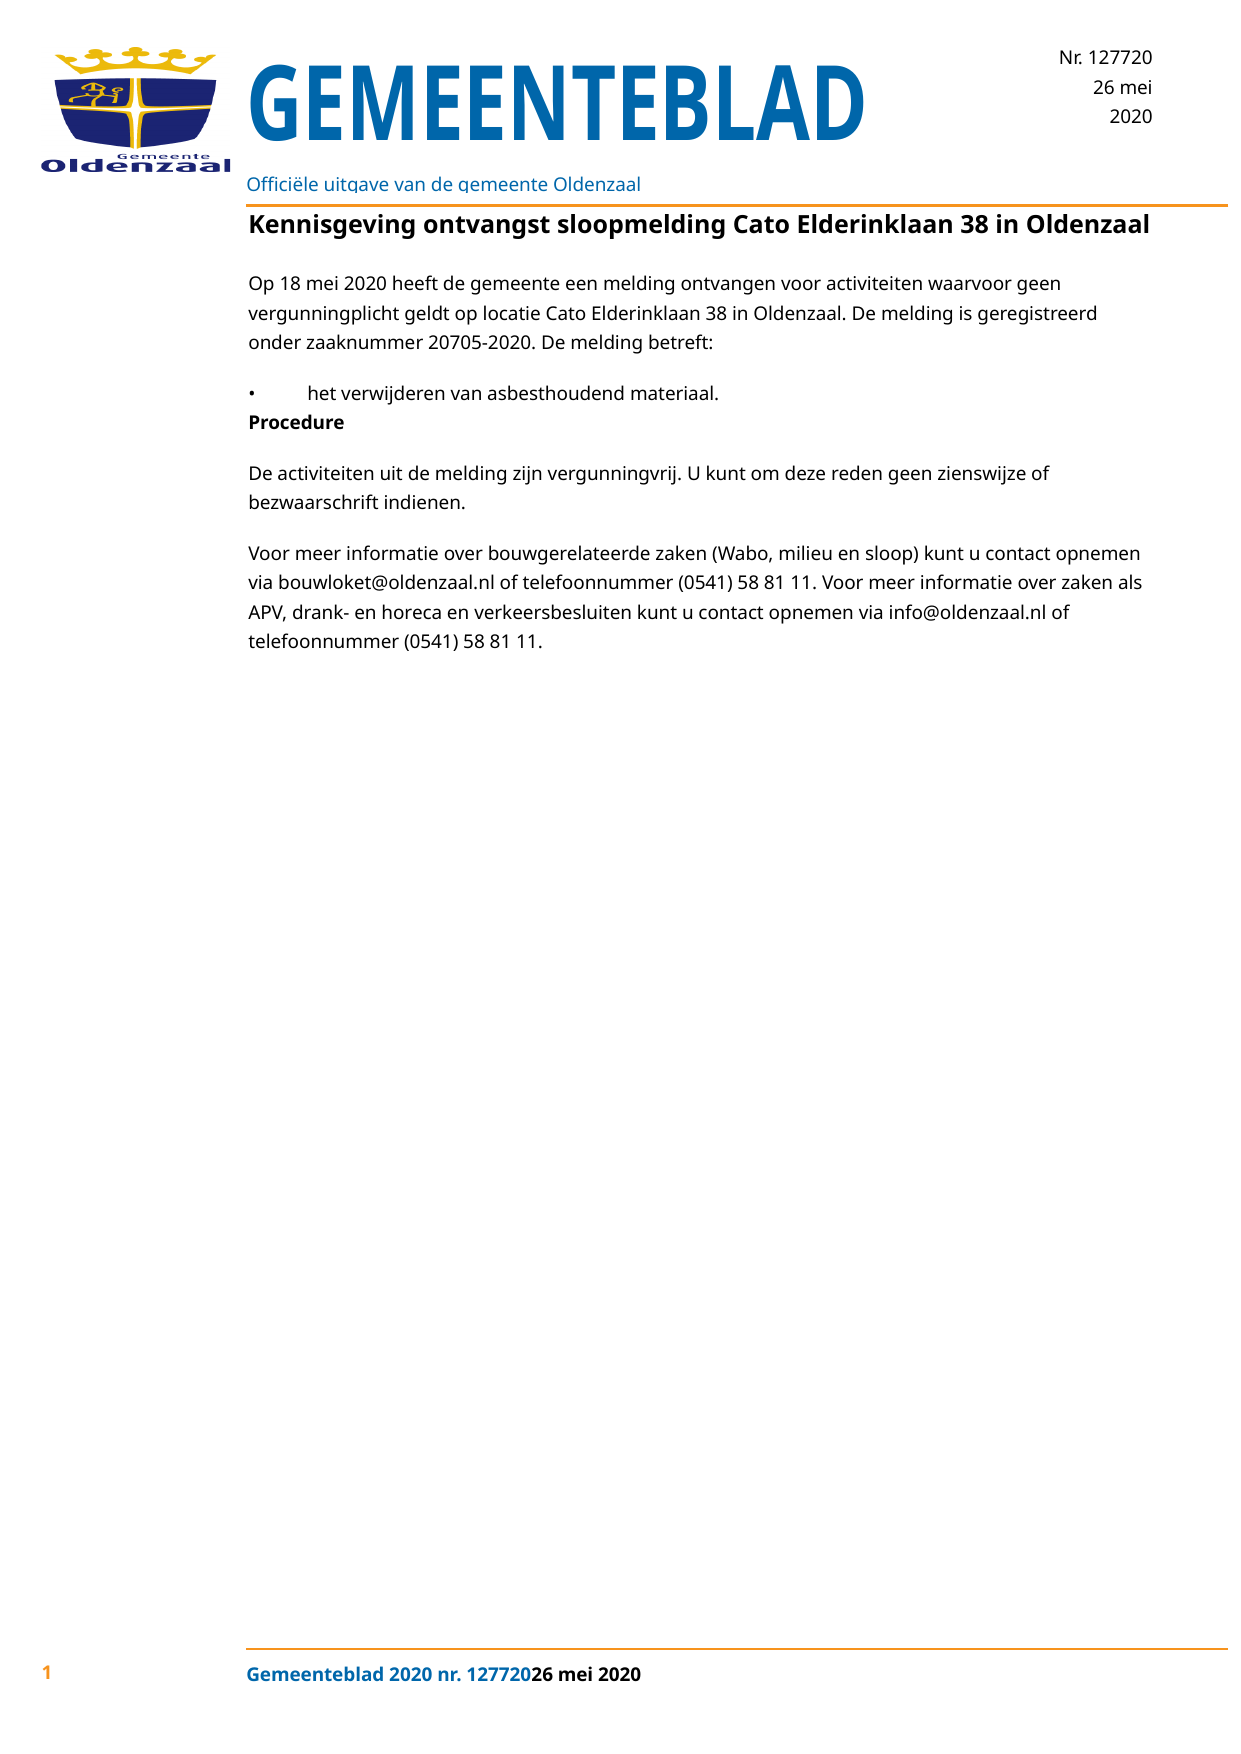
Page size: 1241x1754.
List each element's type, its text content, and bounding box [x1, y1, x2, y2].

text Procedure [248, 409, 1152, 435]
text Kennisgeving ontvangst sloopmelding Cato Elderinklaan 38 in Oldenzaal [248, 207, 1152, 241]
picture [41, 47, 231, 172]
text Op 18 mei 2020 heeft de gemeente een melding ontvangen voor activiteiten waarvoor geen vergunningplicht geldt op locatie Cato Elderinklaan 38 in Oldenzaal. De melding is geregistreerd onder zaaknummer 20705-2020. De melding betreft: [248, 270, 1152, 355]
text De activiteiten uit de melding zijn vergunningvrij. U kunt om deze reden geen zienswijze of bezwaarschrift indienen. [248, 460, 1152, 515]
list het verwijderen van asbesthoudend materiaal. [248, 380, 1152, 406]
text Voor meer informatie over bouwgerelateerde zaken (Wabo, milieu en sloop) kunt u contact opnemen via bouwloket@oldenzaal.nl of telefoonnummer (0541) 58 81 11. Voor meer informatie over zaken als APV, drank- en horeca en verkeersbesluiten kunt u contact opnemen via info@oldenzaal.nl of telefoonnummer (0541) 58 81 11. [248, 540, 1152, 654]
